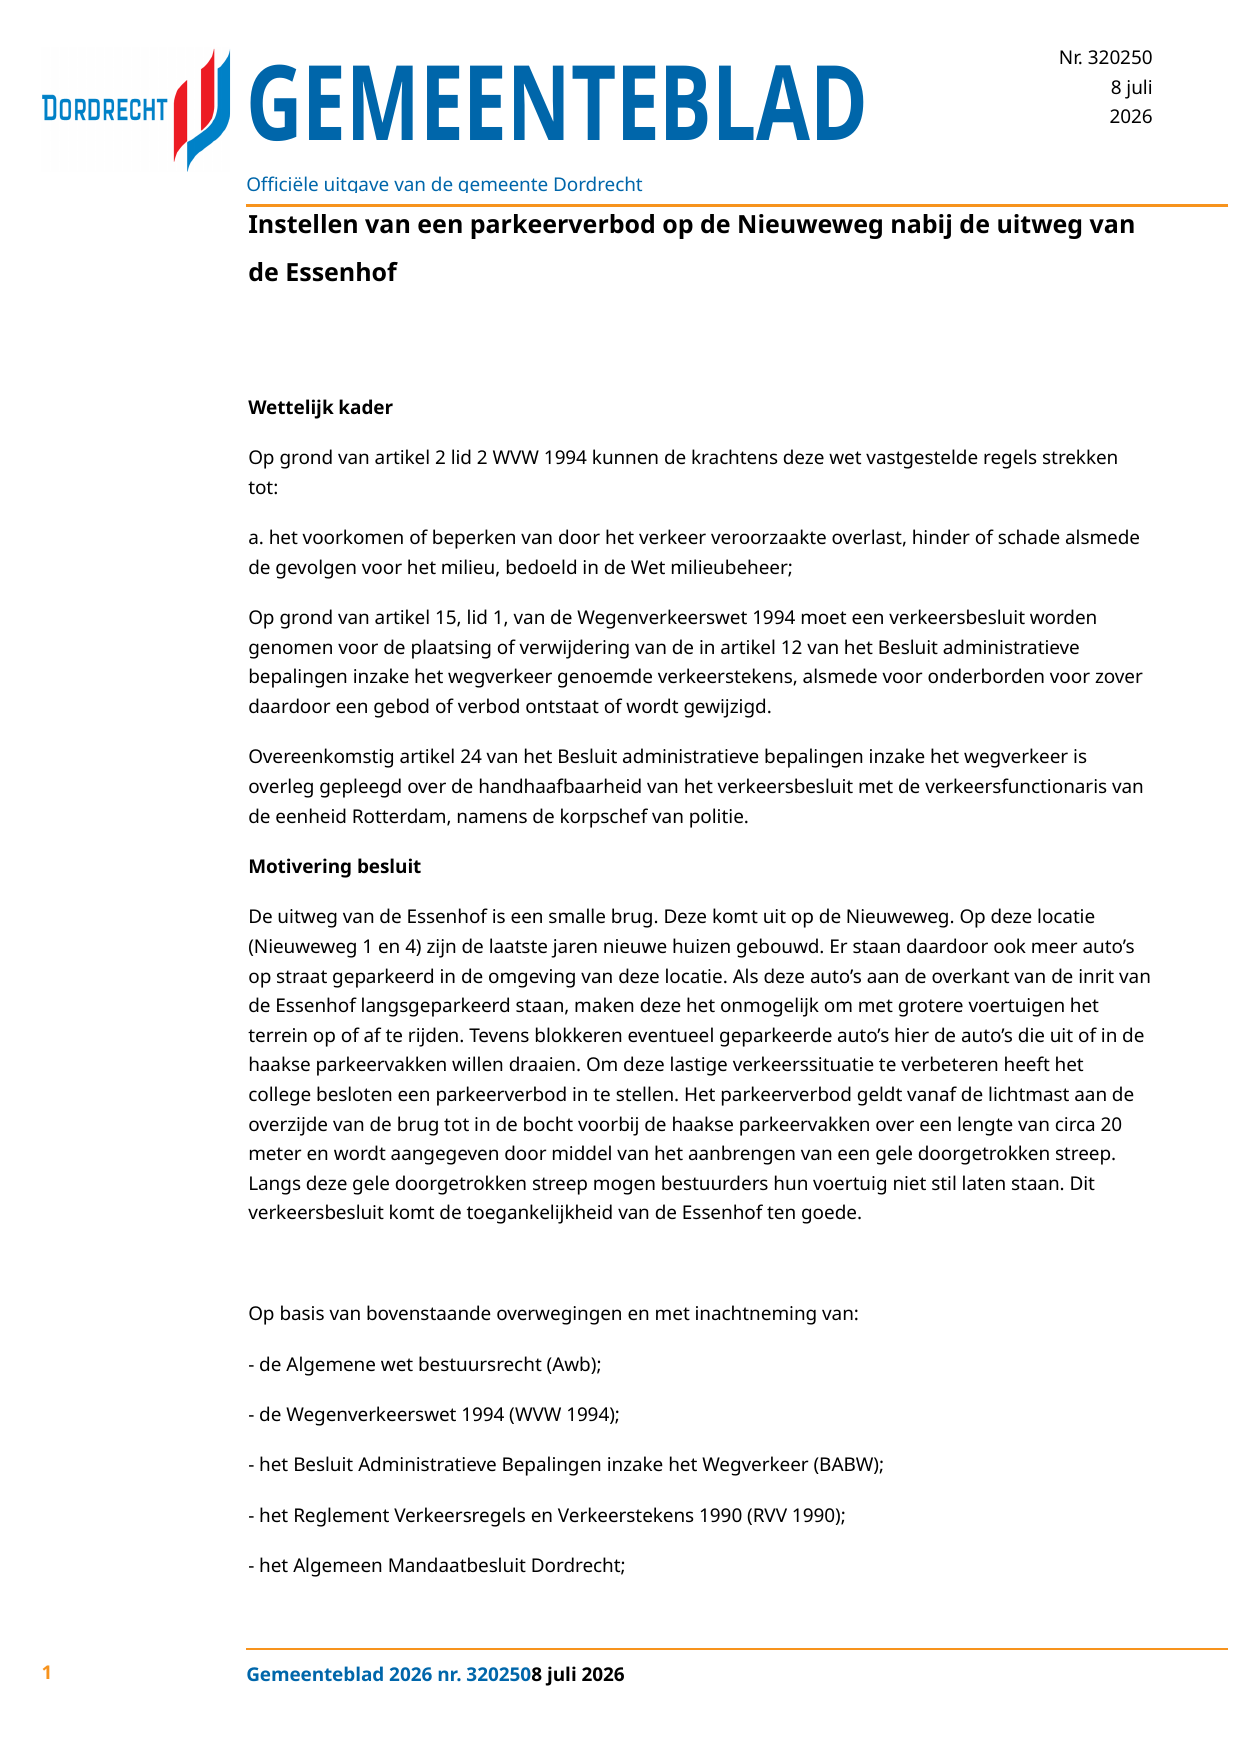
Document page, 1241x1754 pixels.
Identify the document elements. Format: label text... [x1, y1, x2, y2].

text Op grond van artikel 2 lid 2 WVW 1994 kunnen de krachtens deze wet vastgestelde regels strekken tot: [248, 444, 1152, 500]
text Instellen van een parkeerverbod op de Nieuweweg nabij de uitweg van de Essenhof [248, 207, 1152, 288]
text Overeenkomstig artikel 24 van het Besluit administratieve bepalingen inzake het wegverkeer is overleg gepleegd over de handhaafbaarheid van het verkeersbesluit met de verkeersfunctionaris van de eenheid Rotterdam, namens de korpschef van politie. [248, 744, 1152, 828]
text a. het voorkomen of beperken van door het verkeer veroorzaakte overlast, hinder of schade alsmede de gevolgen voor het milieu, bedoeld in de Wet milieubeheer; [248, 524, 1152, 580]
text Wettelijk kader [248, 394, 1152, 420]
text - het Besluit Administratieve Bepalingen inzake het Wegverkeer (BABW); [248, 1452, 1152, 1477]
text - het Reglement Verkeersregels en Verkeerstekens 1990 (RVV 1990); [248, 1502, 1152, 1528]
text - het Algemeen Mandaatbesluit Dordrecht; [248, 1552, 1152, 1578]
text - de Algemene wet bestuursrecht (Awb); [248, 1351, 1152, 1376]
text Motivering besluit [248, 853, 1152, 879]
text De uitweg van de Essenhof is een smalle brug. Deze komt uit op de Nieuweweg. Op deze locatie (Nieuweweg 1 en 4) zijn de laatste jaren nieuwe huizen gebouwd. Er staan daardoor ook meer auto’s op straat geparkeerd in de omgeving van deze locatie. Als deze auto’s aan de overkant van de inrit van de Essenhof langsgeparkeerd staan, maken deze het onmogelijk om met grotere voertuigen het terrein op of af te rijden. Tevens blokkeren eventueel geparkeerde auto’s hier de auto’s die uit of in de haakse parkeervakken willen draaien. Om deze lastige verkeerssituatie te verbeteren heeft het college besloten een parkeerverbod in te stellen. Het parkeerverbod geldt vanaf de lichtmast aan de overzijde van de brug tot in de bocht voorbij de haakse parkeervakken over een lengte van circa 20 meter en wordt aangegeven door middel van het aanbrengen van een gele doorgetrokken streep. Langs deze gele doorgetrokken streep mogen bestuurders hun voertuig niet stil laten staan. Dit verkeersbesluit komt de toegankelijkheid van de Essenhof ten goede. [248, 904, 1152, 1225]
text - de Wegenverkeerswet 1994 (WVW 1994); [248, 1401, 1152, 1427]
text Op basis van bovenstaande overwegingen en met inachtneming van: [248, 1300, 1152, 1326]
text Op grond van artikel 15, lid 1, van de Wegenverkeerswet 1994 moet een verkeersbesluit worden genomen voor de plaatsing of verwijdering van de in artikel 12 van het Besluit administratieve bepalingen inzake het wegverkeer genoemde verkeerstekens, alsmede voor onderborden voor zover daardoor een gebod of verbod ontstaat of wordt gewijzigd. [248, 604, 1152, 719]
picture [41, 47, 231, 172]
